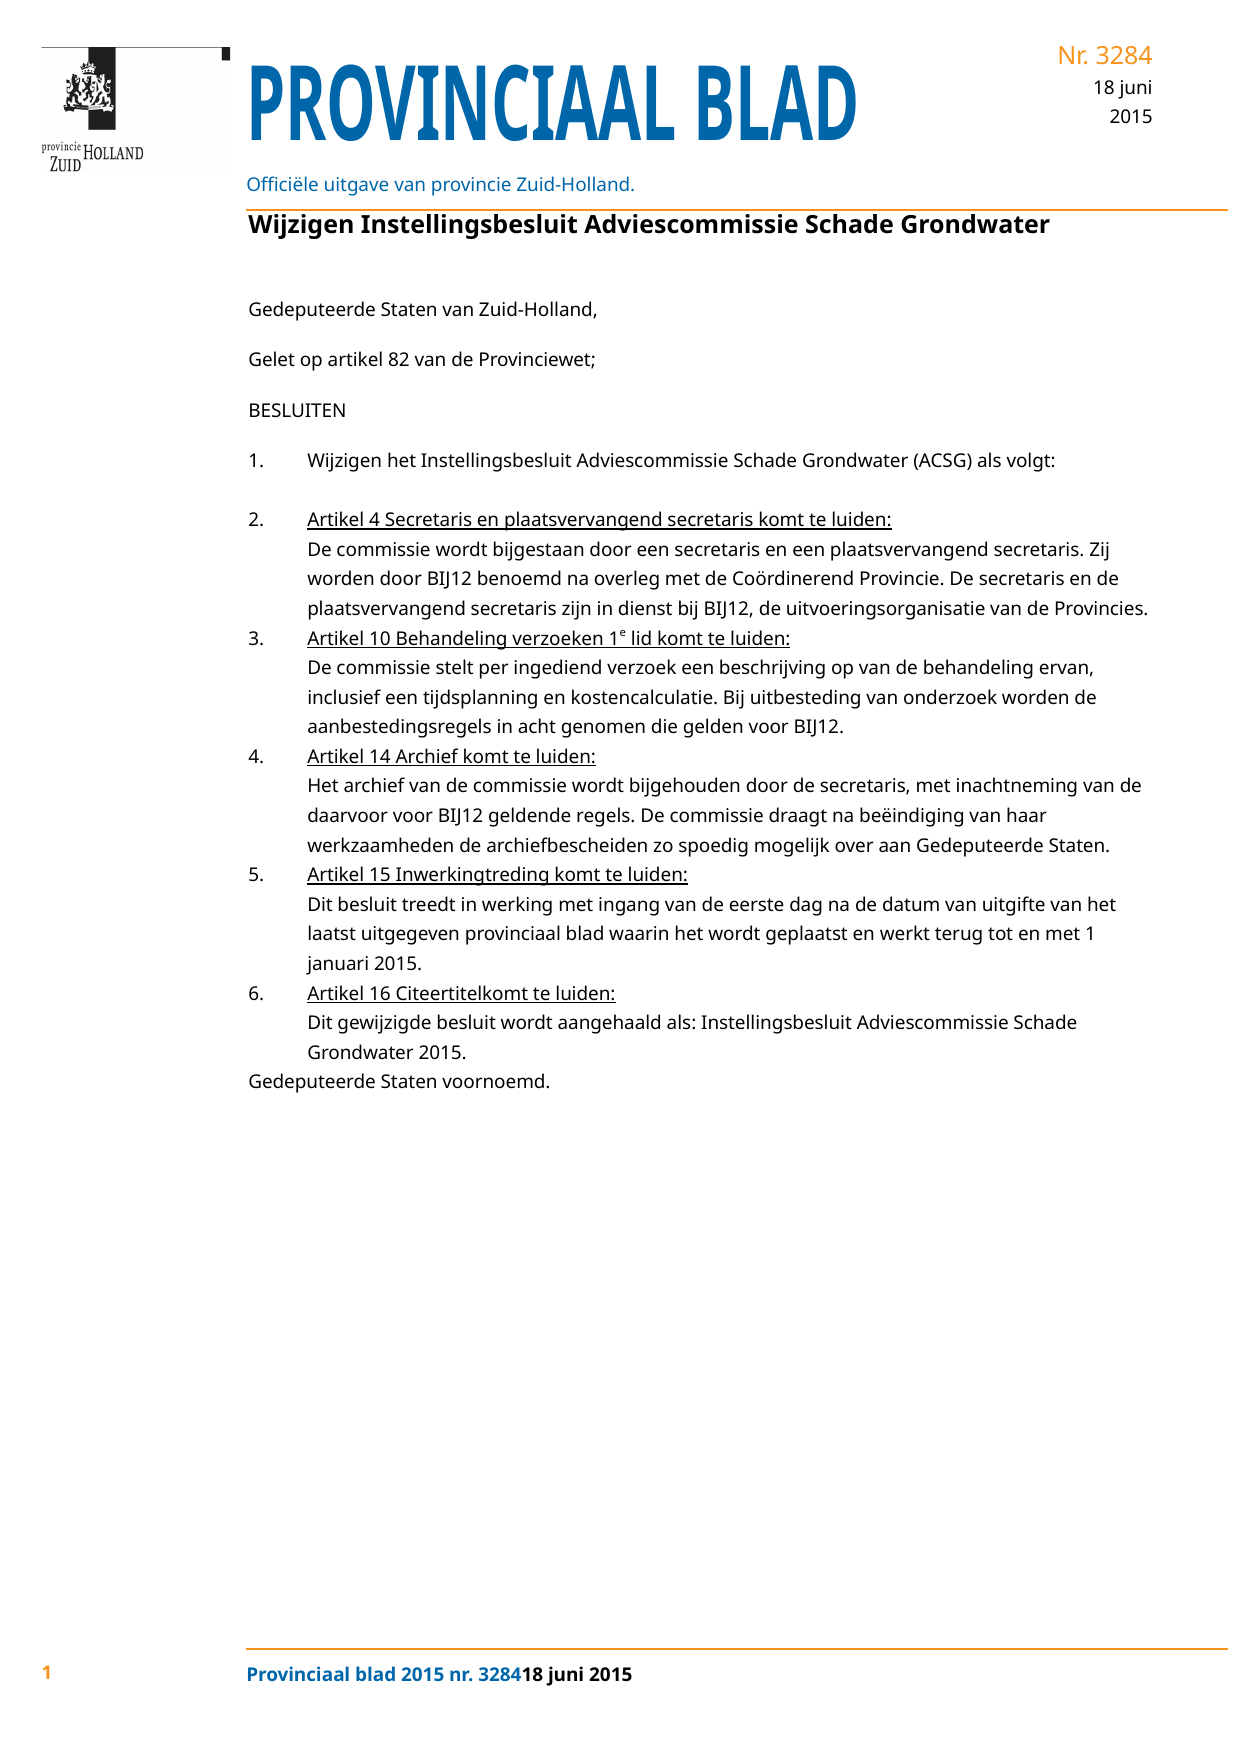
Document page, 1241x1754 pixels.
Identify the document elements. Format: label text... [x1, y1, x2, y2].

text Gedeputeerde Staten van Zuid-Holland, [248, 296, 1152, 322]
list De commissie wordt bijgestaan door een secretaris en een plaatsvervangend secretaris. Zij worden door BIJ12 benoemd na overleg met de Coördinerend Provincie. De secretaris en de plaatsvervangend secretaris zijn in dienst bij BIJ12, de uitvoeringsorganisatie van de Provincies. [248, 536, 1152, 621]
list Het archief van de commissie wordt bijgehouden door de secretaris, met inachtneming van de daarvoor voor BIJ12 geldende regels. De commissie draagt na beëindiging van haar werkzaamheden de archiefbescheiden zo spoedig mogelijk over aan Gedeputeerde Staten. [248, 773, 1152, 858]
text Wijzigen Instellingsbesluit Adviescommissie Schade Grondwater [248, 211, 1152, 241]
text BESLUITEN [248, 397, 1152, 423]
list Artikel 15 Inwerkingtreding komt te luiden: [248, 861, 1152, 887]
list Artikel 16 Citeertitelkomt te luiden: [248, 980, 1152, 1006]
list Wijzigen het Instellingsbesluit Adviescommissie Schade Grondwater (ACSG) als volgt: [248, 447, 1152, 473]
text Gelet op artikel 82 van de Provinciewet; [248, 346, 1152, 372]
list Artikel 4 Secretaris en plaatsvervangend secretaris komt te luiden: [248, 506, 1152, 532]
text Gedeputeerde Staten voornoemd. [248, 1068, 1152, 1094]
list Artikel 14 Archief komt te luiden: [248, 743, 1152, 769]
picture [41, 47, 231, 172]
list De commissie stelt per ingediend verzoek een beschrijving op van de behandeling ervan, inclusief een tijdsplanning en kostencalculatie. Bij uitbesteding van onderzoek worden de aanbestedingsregels in acht genomen die gelden voor BIJ12. [248, 654, 1152, 739]
list Artikel 10 Behandeling verzoeken 1e lid komt te luiden: [248, 625, 1152, 651]
list Dit gewijzigde besluit wordt aangehaald als: Instellingsbesluit Adviescommissie Schade Grondwater 2015. [248, 1009, 1152, 1065]
list Dit besluit treedt in werking met ingang van de eerste dag na de datum van uitgifte van het laatst uitgegeven provinciaal blad waarin het wordt geplaatst en werkt terug tot en met 1 januari 2015. [248, 891, 1152, 976]
